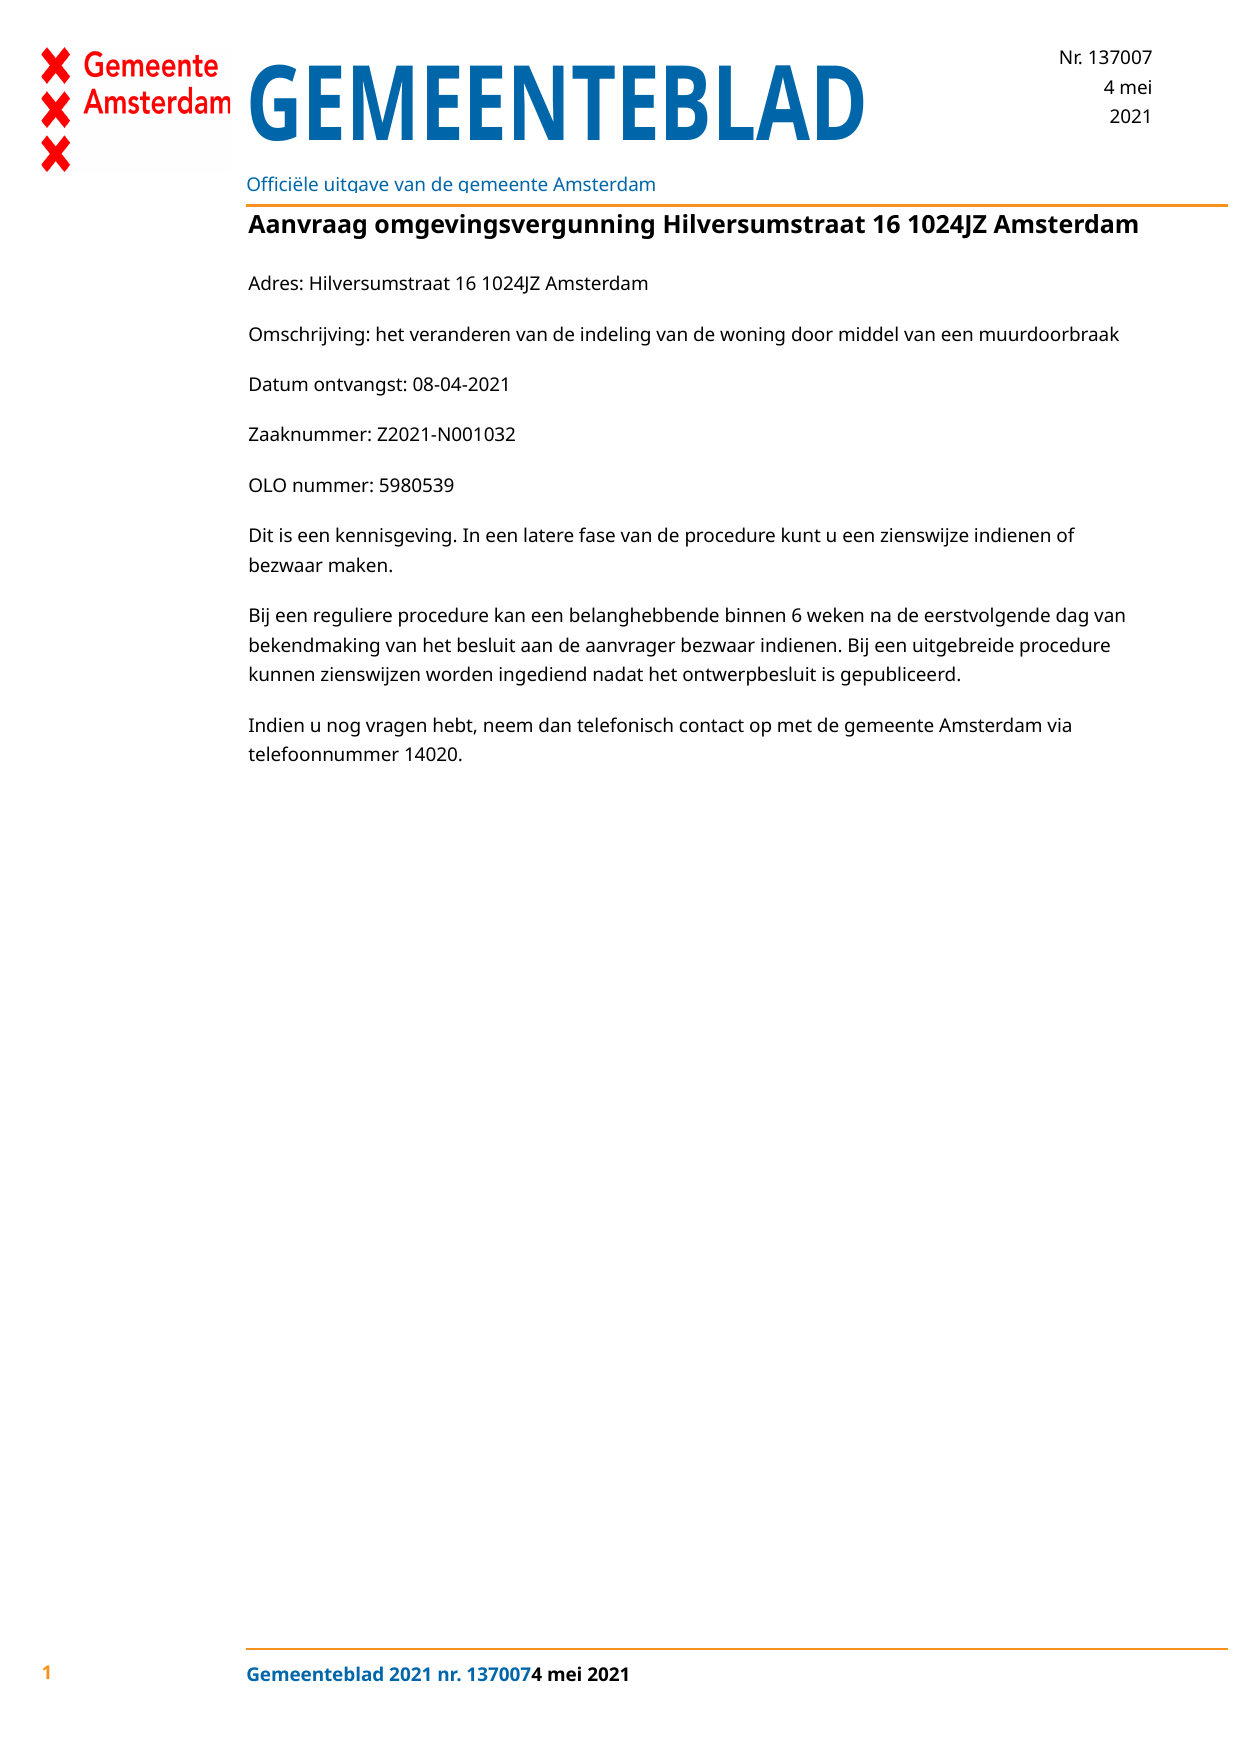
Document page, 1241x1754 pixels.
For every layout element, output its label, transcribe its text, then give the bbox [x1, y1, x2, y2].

text Indien u nog vragen hebt, neem dan telefonisch contact op met de gemeente Amsterdam via telefoonnummer 14020. [248, 712, 1152, 767]
text OLO nummer: 5980539 [248, 472, 1152, 498]
text Datum ontvangst: 08-04-2021 [248, 371, 1152, 397]
picture [41, 47, 231, 172]
text Dit is een kennisgeving. In een latere fase van de procedure kunt u een zienswijze indienen of bezwaar maken. [248, 522, 1152, 578]
text Omschrijving: het veranderen van de indeling van de woning door middel van een muurdoorbraak [248, 321, 1152, 346]
text Aanvraag omgevingsvergunning Hilversumstraat 16 1024JZ Amsterdam [248, 207, 1152, 241]
text Bij een reguliere procedure kan een belanghebbende binnen 6 weken na de eerstvolgende dag van bekendmaking van het besluit aan de aanvrager bezwaar indienen. Bij een uitgebreide procedure kunnen zienswijzen worden ingediend nadat het ontwerpbesluit is gepubliceerd. [248, 602, 1152, 687]
text Zaaknummer: Z2021-N001032 [248, 422, 1152, 447]
text Adres: Hilversumstraat 16 1024JZ Amsterdam [248, 270, 1152, 296]
